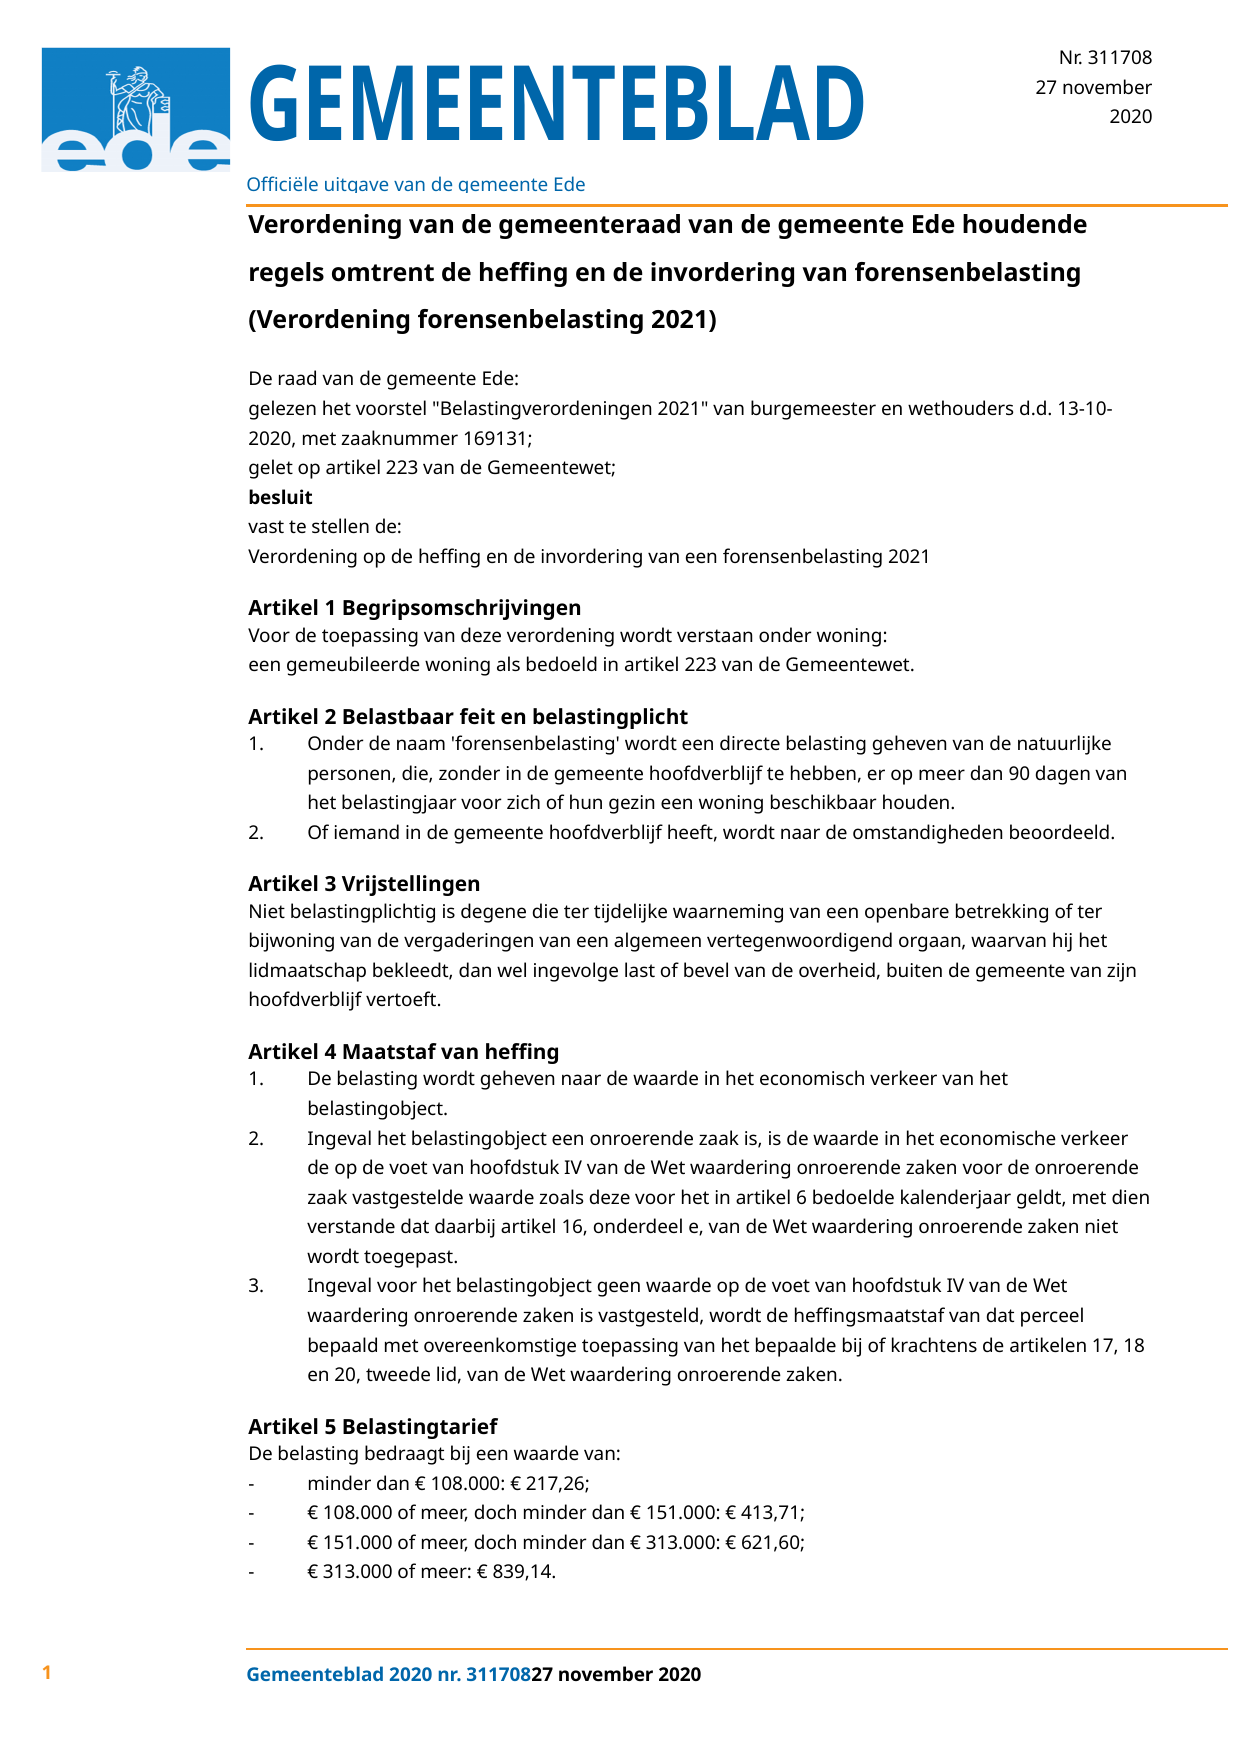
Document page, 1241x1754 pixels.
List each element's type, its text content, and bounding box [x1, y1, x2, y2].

picture [41, 47, 231, 172]
list € 151.000 of meer, doch minder dan € 313.000: € 621,60; [248, 1529, 1152, 1555]
text Artikel 4 Maatstaf van heffing [248, 1037, 1152, 1066]
text Niet belastingplichtig is degene die ter tijdelijke waarneming van een openbare betrekking of ter bijwoning van de vergaderingen van een algemeen vertegenwoordigend orgaan, waarvan hij het lidmaatschap bekleedt, dan wel ingevolge last of bevel van de overheid, buiten de gemeente van zijn hoofdverblijf vertoeft. [248, 898, 1152, 1012]
list Of iemand in de gemeente hoofdverblijf heeft, wordt naar de omstandigheden beoordeeld. [248, 819, 1152, 845]
text een gemeubileerde woning als bedoeld in artikel 223 van de Gemeentewet. [248, 651, 1152, 677]
text gelet op artikel 223 van de Gemeentewet; [248, 454, 1152, 480]
text De raad van de gemeente Ede: [248, 366, 1152, 391]
text Voor de toepassing van deze verordening wordt verstaan onder woning: [248, 622, 1152, 648]
text besluit [248, 484, 1152, 509]
list Ingeval voor het belastingobject geen waarde op de voet van hoofdstuk IV van de Wet waardering onroerende zaken is vastgesteld, wordt de heffingsmaatstaf van dat perceel bepaald met overeenkomstige toepassing van het bepaalde bij of krachtens de artikelen 17, 18 en 20, tweede lid, van de Wet waardering onroerende zaken. [248, 1273, 1152, 1387]
text Verordening van de gemeenteraad van de gemeente Ede houdende regels omtrent de heffing en de invordering van forensenbelasting (Verordening forensenbelasting 2021) [248, 207, 1152, 336]
list minder dan € 108.000: € 217,26; [248, 1470, 1152, 1496]
text De belasting bedraagt bij een waarde van: [248, 1440, 1152, 1466]
text Verordening op de heffing en de invordering van een forensenbelasting 2021 [248, 543, 1152, 569]
list Onder de naam 'forensenbelasting' wordt een directe belasting geheven van de natuurlijke personen, die, zonder in de gemeente hoofdverblijf te hebben, er op meer dan 90 dagen van het belastingjaar voor zich of hun gezin een woning beschikbaar houden. [248, 730, 1152, 815]
text gelezen het voorstel "Belastingverordeningen 2021" van burgemeester en wethouders d.d. 13-10-2020, met zaaknummer 169131; [248, 395, 1152, 450]
text Artikel 2 Belastbaar feit en belastingplicht [248, 702, 1152, 730]
text Artikel 3 Vrijstellingen [248, 869, 1152, 898]
list De belasting wordt geheven naar de waarde in het economisch verkeer van het belastingobject. [248, 1066, 1152, 1121]
text Artikel 5 Belastingtarief [248, 1412, 1152, 1440]
text vast te stellen de: [248, 513, 1152, 539]
list € 313.000 of meer: € 839,14. [248, 1558, 1152, 1584]
list € 108.000 of meer, doch minder dan € 151.000: € 413,71; [248, 1499, 1152, 1525]
text Artikel 1 Begripsomschrijvingen [248, 593, 1152, 622]
list Ingeval het belastingobject een onroerende zaak is, is de waarde in het economische verkeer de op de voet van hoofdstuk IV van de Wet waardering onroerende zaken voor de onroerende zaak vastgestelde waarde zoals deze voor het in artikel 6 bedoelde kalenderjaar geldt, met dien verstande dat daarbij artikel 16, onderdeel e, van de Wet waardering onroerende zaken niet wordt toegepast. [248, 1125, 1152, 1269]
